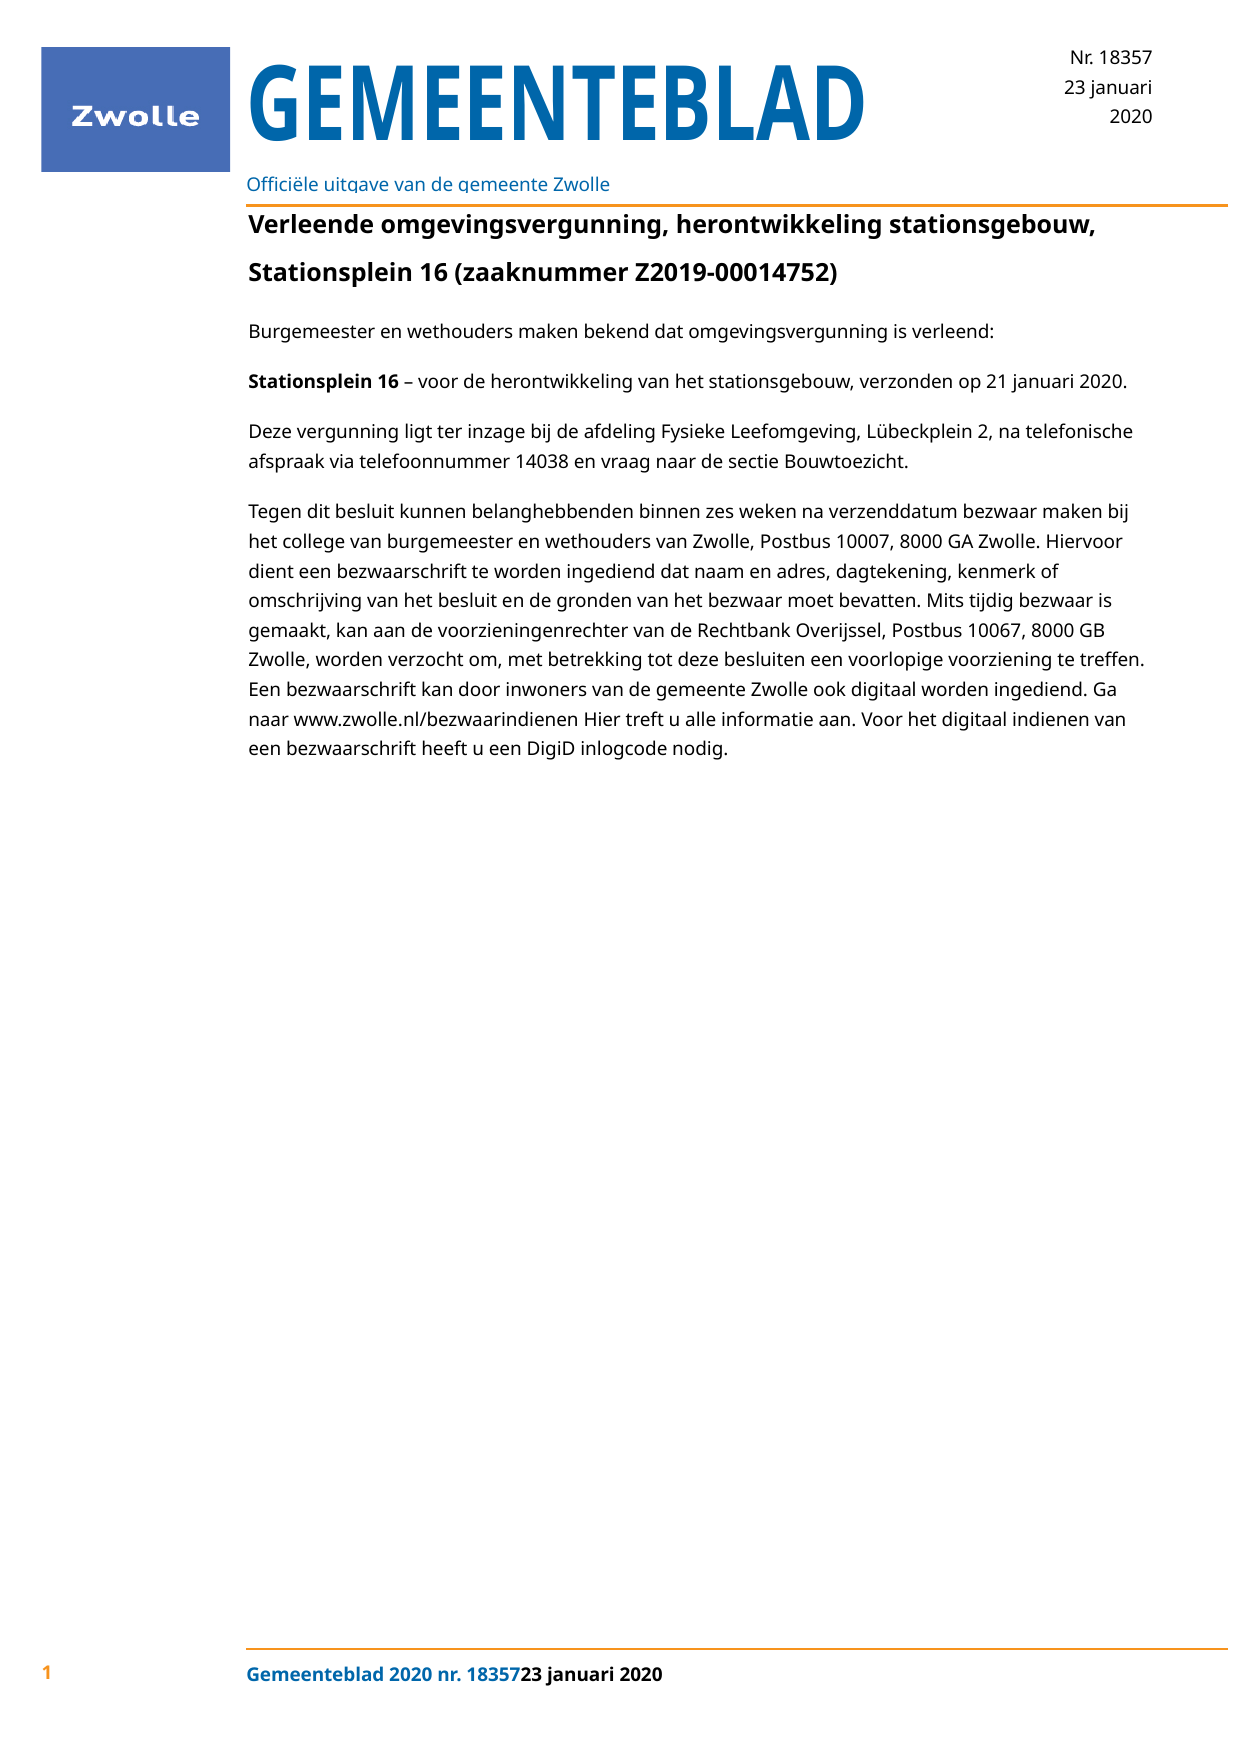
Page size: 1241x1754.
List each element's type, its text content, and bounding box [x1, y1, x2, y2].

text Tegen dit besluit kunnen belanghebbenden binnen zes weken na verzenddatum bezwaar maken bij het college van burgemeester en wethouders van Zwolle, Postbus 10007, 8000 GA Zwolle. Hiervoor dient een bezwaarschrift te worden ingediend dat naam en adres, dagtekening, kenmerk of omschrijving van het besluit en de gronden van het bezwaar moet bevatten. Mits tijdig bezwaar is gemaakt, kan aan de voorzieningenrechter van de Rechtbank Overijssel, Postbus 10067, 8000 GB Zwolle, worden verzocht om, met betrekking tot deze besluiten een voorlopige voorziening te treffen. Een bezwaarschrift kan door inwoners van de gemeente Zwolle ook digitaal worden ingediend. Ga naar www.zwolle.nl/bezwaarindienen Hier treft u alle informatie aan. Voor het digitaal indienen van een bezwaarschrift heeft u een DigiD inlogcode nodig. [248, 499, 1152, 761]
text Deze vergunning ligt ter inzage bij de afdeling Fysieke Leefomgeving, Lübeckplein 2, na telefonische afspraak via telefoonnummer 14038 en vraag naar de sectie Bouwtoezicht. [248, 419, 1152, 474]
text Stationsplein 16 – voor de herontwikkeling van het stationsgebouw, verzonden op 21 januari 2020. [248, 368, 1152, 394]
text Verleende omgevingsvergunning, herontwikkeling stationsgebouw, Stationsplein 16 (zaaknummer Z2019-00014752) [248, 207, 1152, 288]
picture [41, 47, 231, 172]
text Burgemeester en wethouders maken bekend dat omgevingsvergunning is verleend: [248, 318, 1152, 344]
